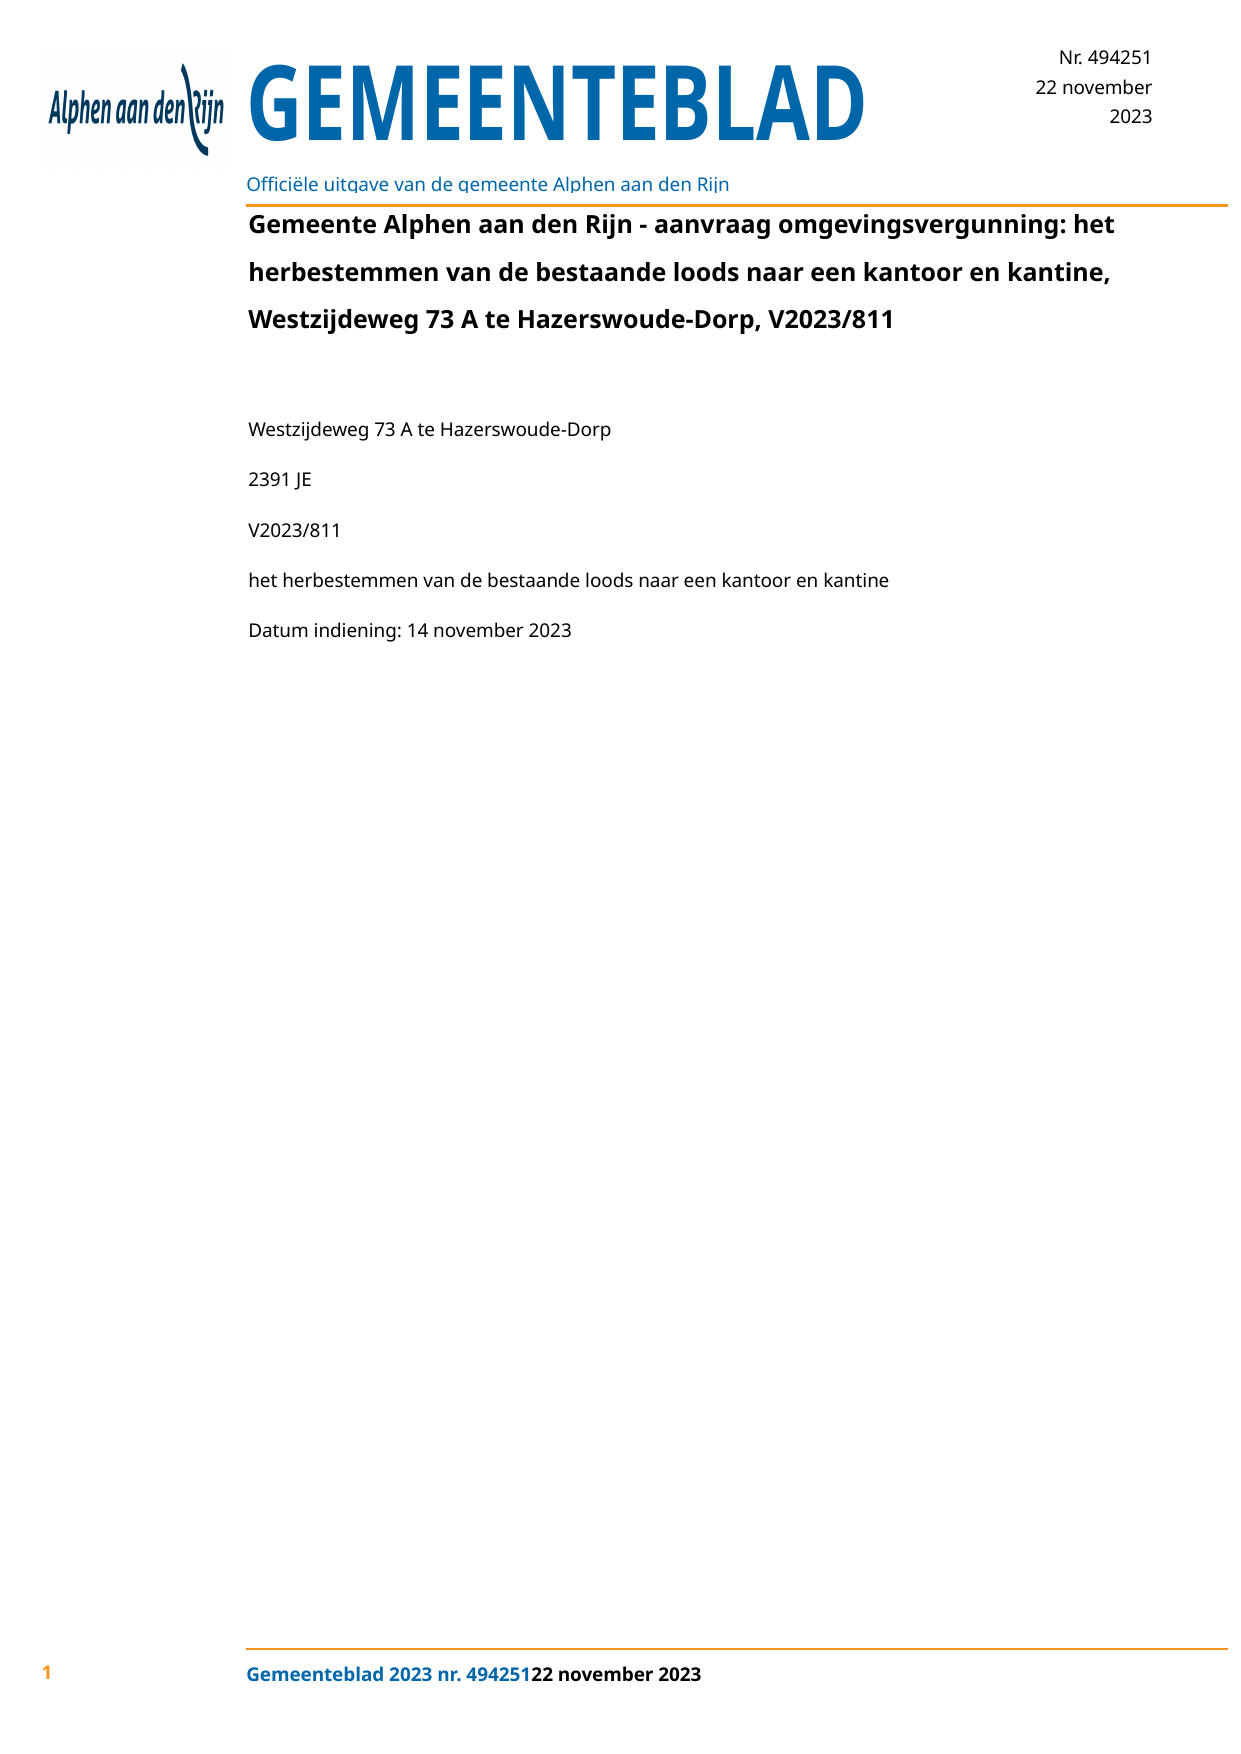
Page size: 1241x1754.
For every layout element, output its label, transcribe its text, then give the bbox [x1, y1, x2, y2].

text Westzijdeweg 73 A te Hazerswoude-Dorp [248, 416, 1152, 442]
text Datum indiening: 14 november 2023 [248, 618, 1152, 643]
text Gemeente Alphen aan den Rijn - aanvraag omgevingsvergunning: het herbestemmen van de bestaande loods naar een kantoor en kantine, Westzijdeweg 73 A te Hazerswoude-Dorp, V2023/811 [248, 207, 1152, 336]
text V2023/811 [248, 517, 1152, 542]
picture [41, 47, 231, 172]
text 2391 JE [248, 466, 1152, 492]
text het herbestemmen van de bestaande loods naar een kantoor en kantine [248, 567, 1152, 593]
